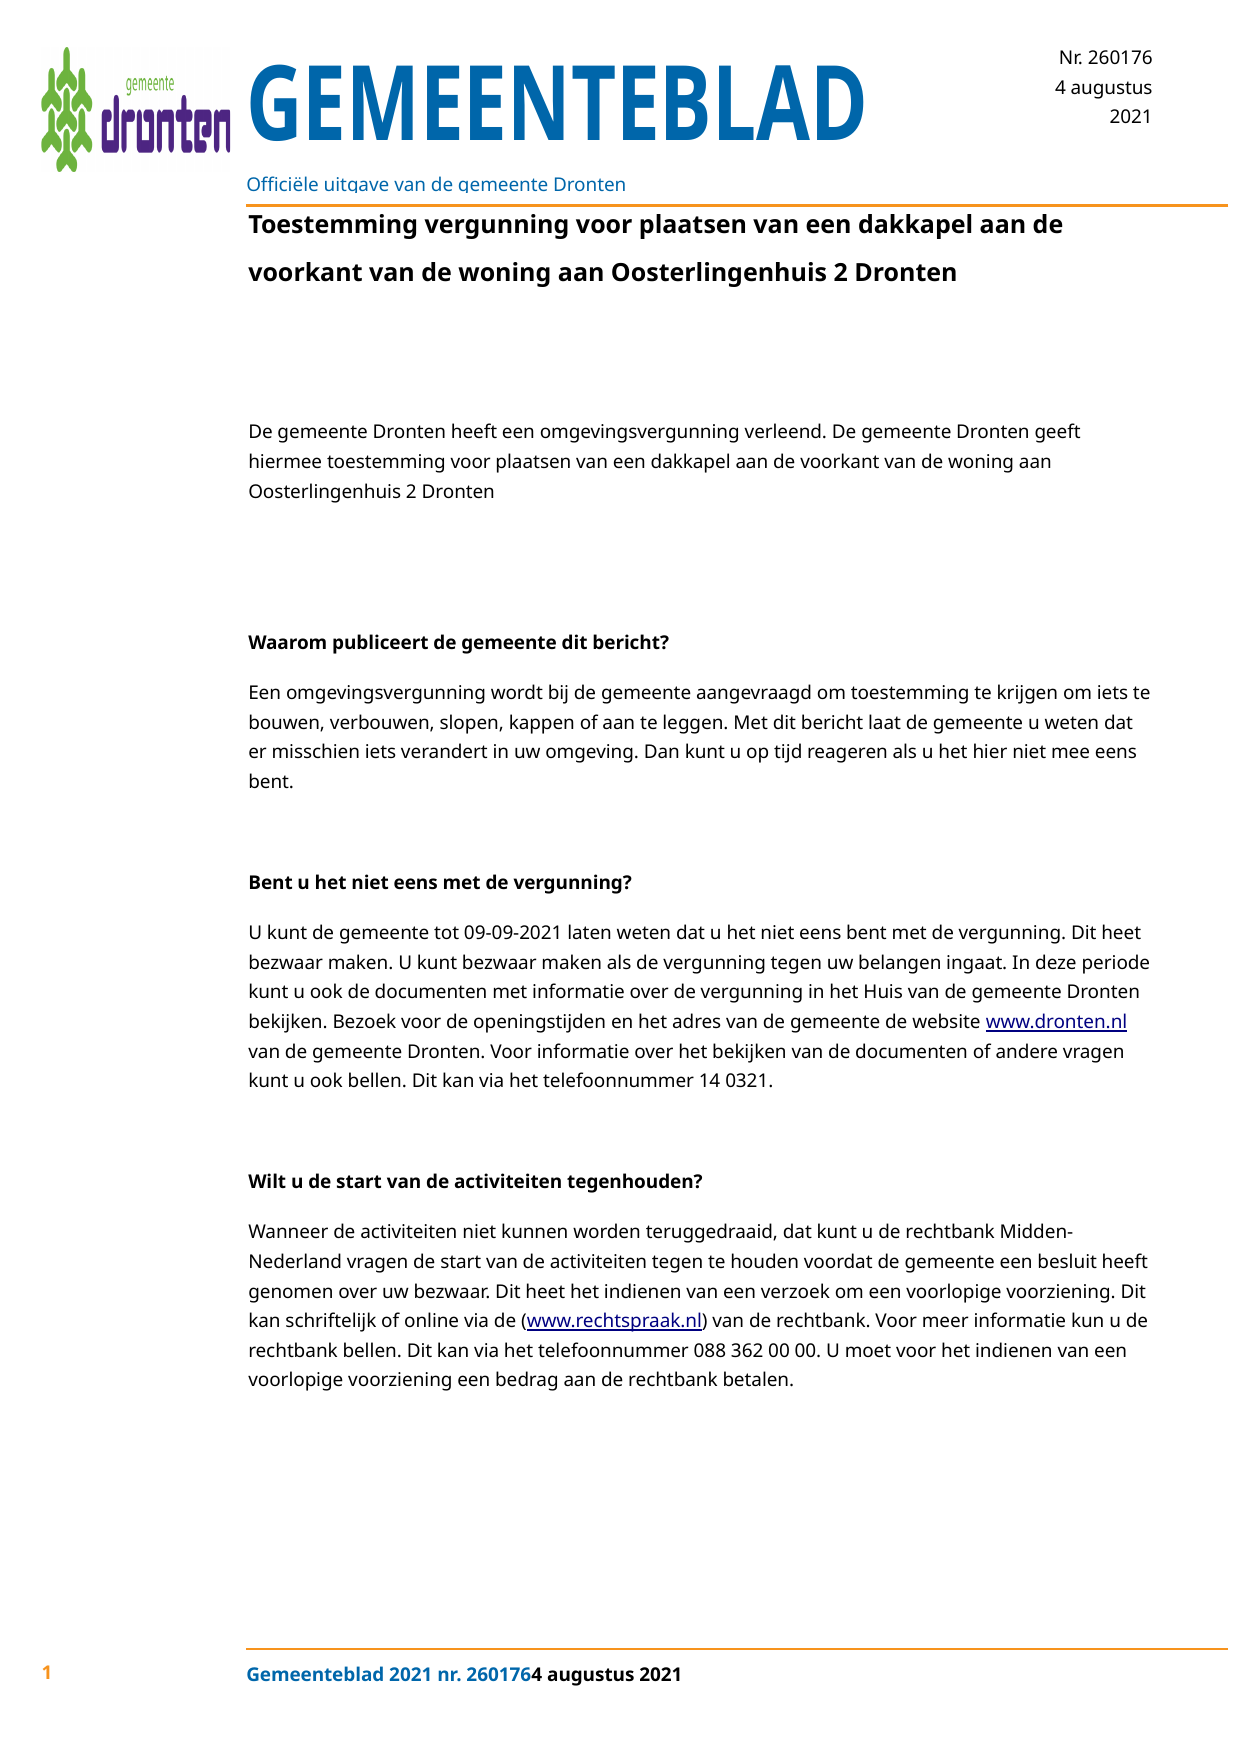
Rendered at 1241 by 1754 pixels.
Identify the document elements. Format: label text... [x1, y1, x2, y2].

text Toestemming vergunning voor plaatsen van een dakkapel aan de voorkant van de woning aan Oosterlingenhuis 2 Dronten [248, 207, 1152, 288]
text De gemeente Dronten heeft een omgevingsvergunning verleend. De gemeente Dronten geeft hiermee toestemming voor plaatsen van een dakkapel aan de voorkant van de woning aan Oosterlingenhuis 2 Dronten [248, 419, 1152, 504]
text Wilt u de start van de activiteiten tegenhouden? [248, 1168, 1152, 1194]
text U kunt de gemeente tot 09-09-2021 laten weten dat u het niet eens bent met de vergunning. Dit heet bezwaar maken. U kunt bezwaar maken als de vergunning tegen uw belangen ingaat. In deze periode kunt u ook de documenten met informatie over de vergunning in het Huis van de gemeente Dronten bekijken. Bezoek voor de openingstijden en het adres van de gemeente de website www.dronten.nl van de gemeente Dronten. Voor informatie over het bekijken van de documenten of andere vragen kunt u ook bellen. Dit kan via het telefoonnummer 14 0321. [248, 919, 1152, 1093]
text Bent u het niet eens met de vergunning? [248, 869, 1152, 895]
text Waarom publiceert de gemeente dit bericht? [248, 629, 1152, 655]
text Een omgevingsvergunning wordt bij de gemeente aangevraagd om toestemming te krijgen om iets te bouwen, verbouwen, slopen, kappen of aan te leggen. Met dit bericht laat de gemeente u weten dat er misschien iets verandert in uw omgeving. Dan kunt u op tijd reageren als u het hier niet mee eens bent. [248, 679, 1152, 794]
picture [41, 47, 231, 172]
text Wanneer de activiteiten niet kunnen worden teruggedraaid, dat kunt u de rechtbank Midden-Nederland vragen de start van de activiteiten tegen te houden voordat de gemeente een besluit heeft genomen over uw bezwaar. Dit heet het indienen van een verzoek om een voorlopige voorziening. Dit kan schriftelijk of online via de (www.rechtspraak.nl) van de rechtbank. Voor meer informatie kun u de rechtbank bellen. Dit kan via het telefoonnummer 088 362 00 00. U moet voor het indienen van een voorlopige voorziening een bedrag aan de rechtbank betalen. [248, 1219, 1152, 1392]
